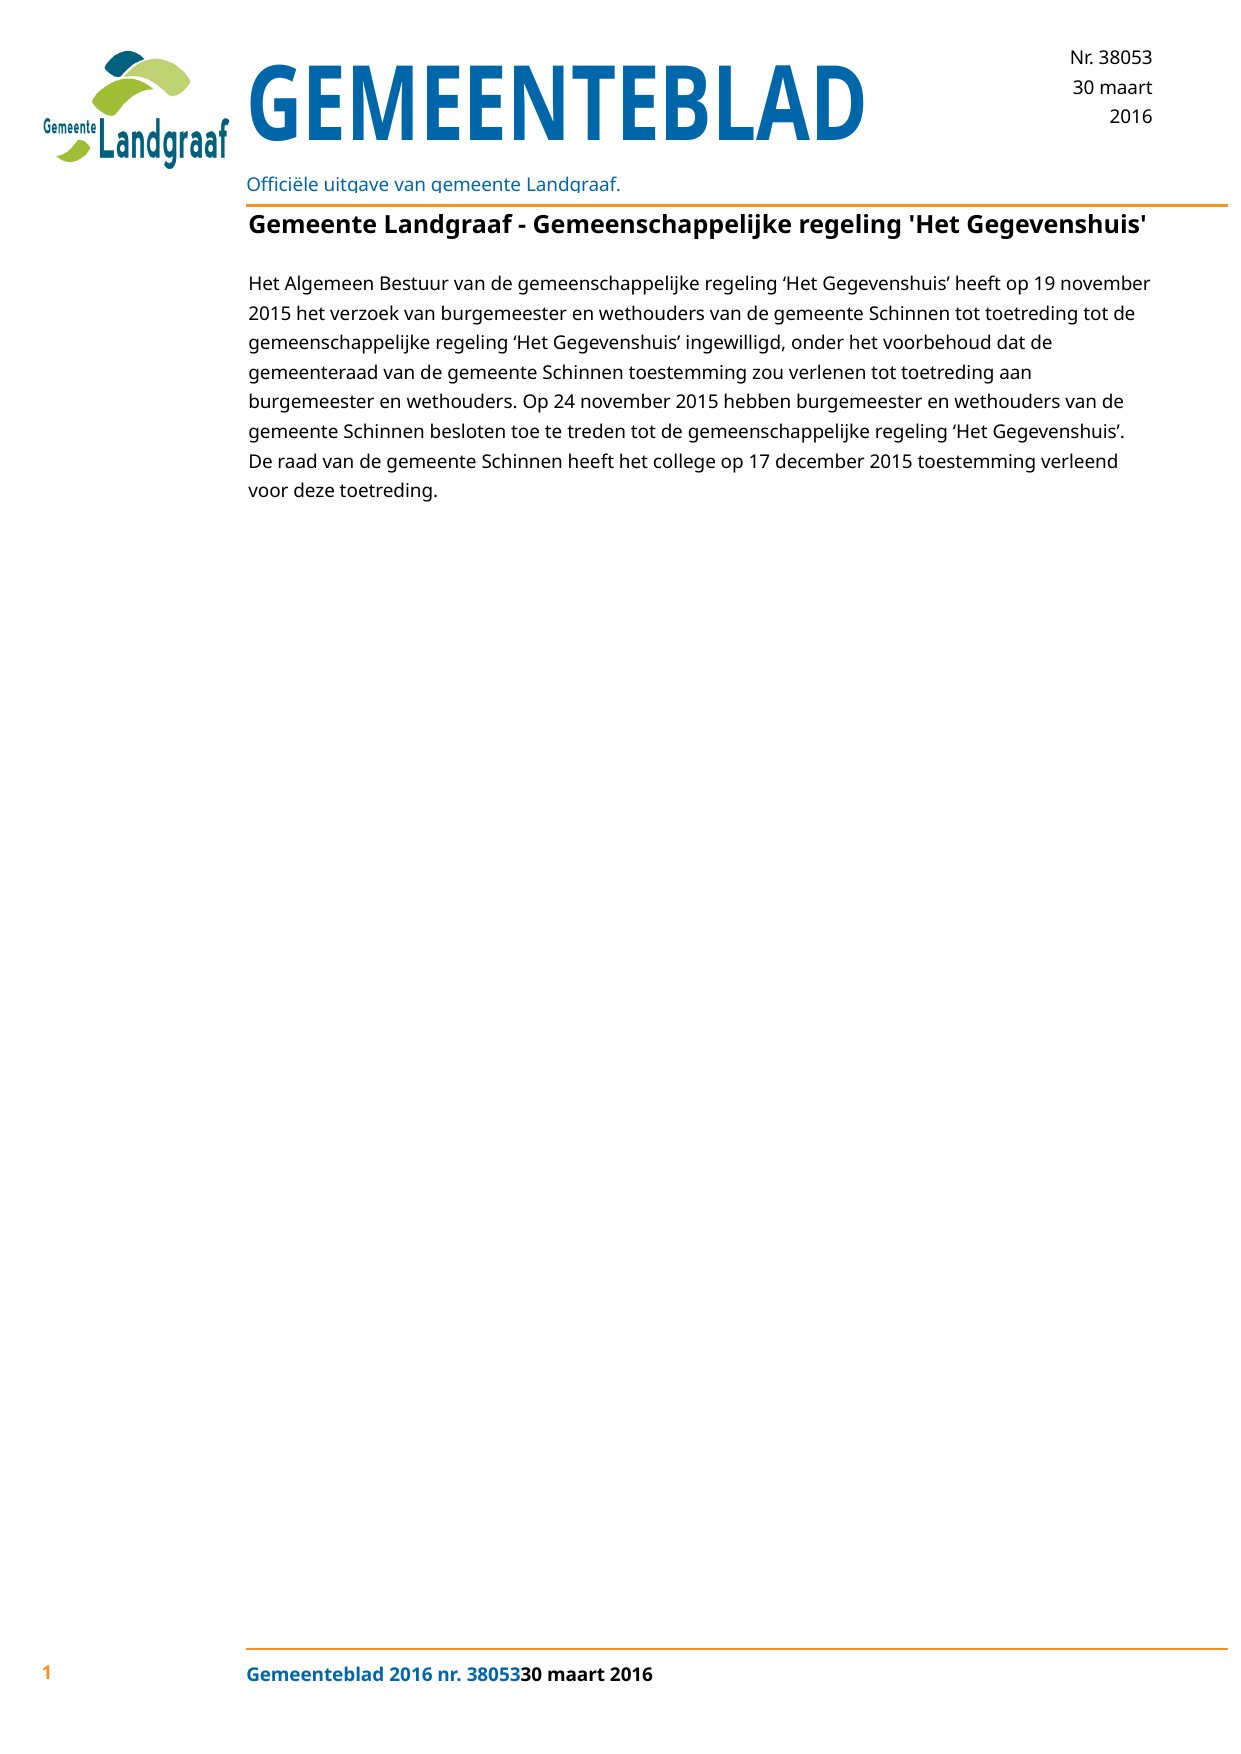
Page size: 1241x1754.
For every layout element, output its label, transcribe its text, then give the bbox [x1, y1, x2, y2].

text Gemeente Landgraaf - Gemeenschappelijke regeling 'Het Gegevenshuis' [248, 207, 1152, 241]
picture [41, 47, 231, 172]
text Het Algemeen Bestuur van de gemeenschappelijke regeling ‘Het Gegevenshuis’ heeft op 19 november 2015 het verzoek van burgemeester en wethouders van de gemeente Schinnen tot toetreding tot de gemeenschappelijke regeling ‘Het Gegevenshuis’ ingewilligd, onder het voorbehoud dat de gemeenteraad van de gemeente Schinnen toestemming zou verlenen tot toetreding aan burgemeester en wethouders. Op 24 november 2015 hebben burgemeester en wethouders van de gemeente Schinnen besloten toe te treden tot de gemeenschappelijke regeling ‘Het Gegevenshuis’. De raad van de gemeente Schinnen heeft het college op 17 december 2015 toestemming verleend voor deze toetreding. [248, 270, 1152, 503]
